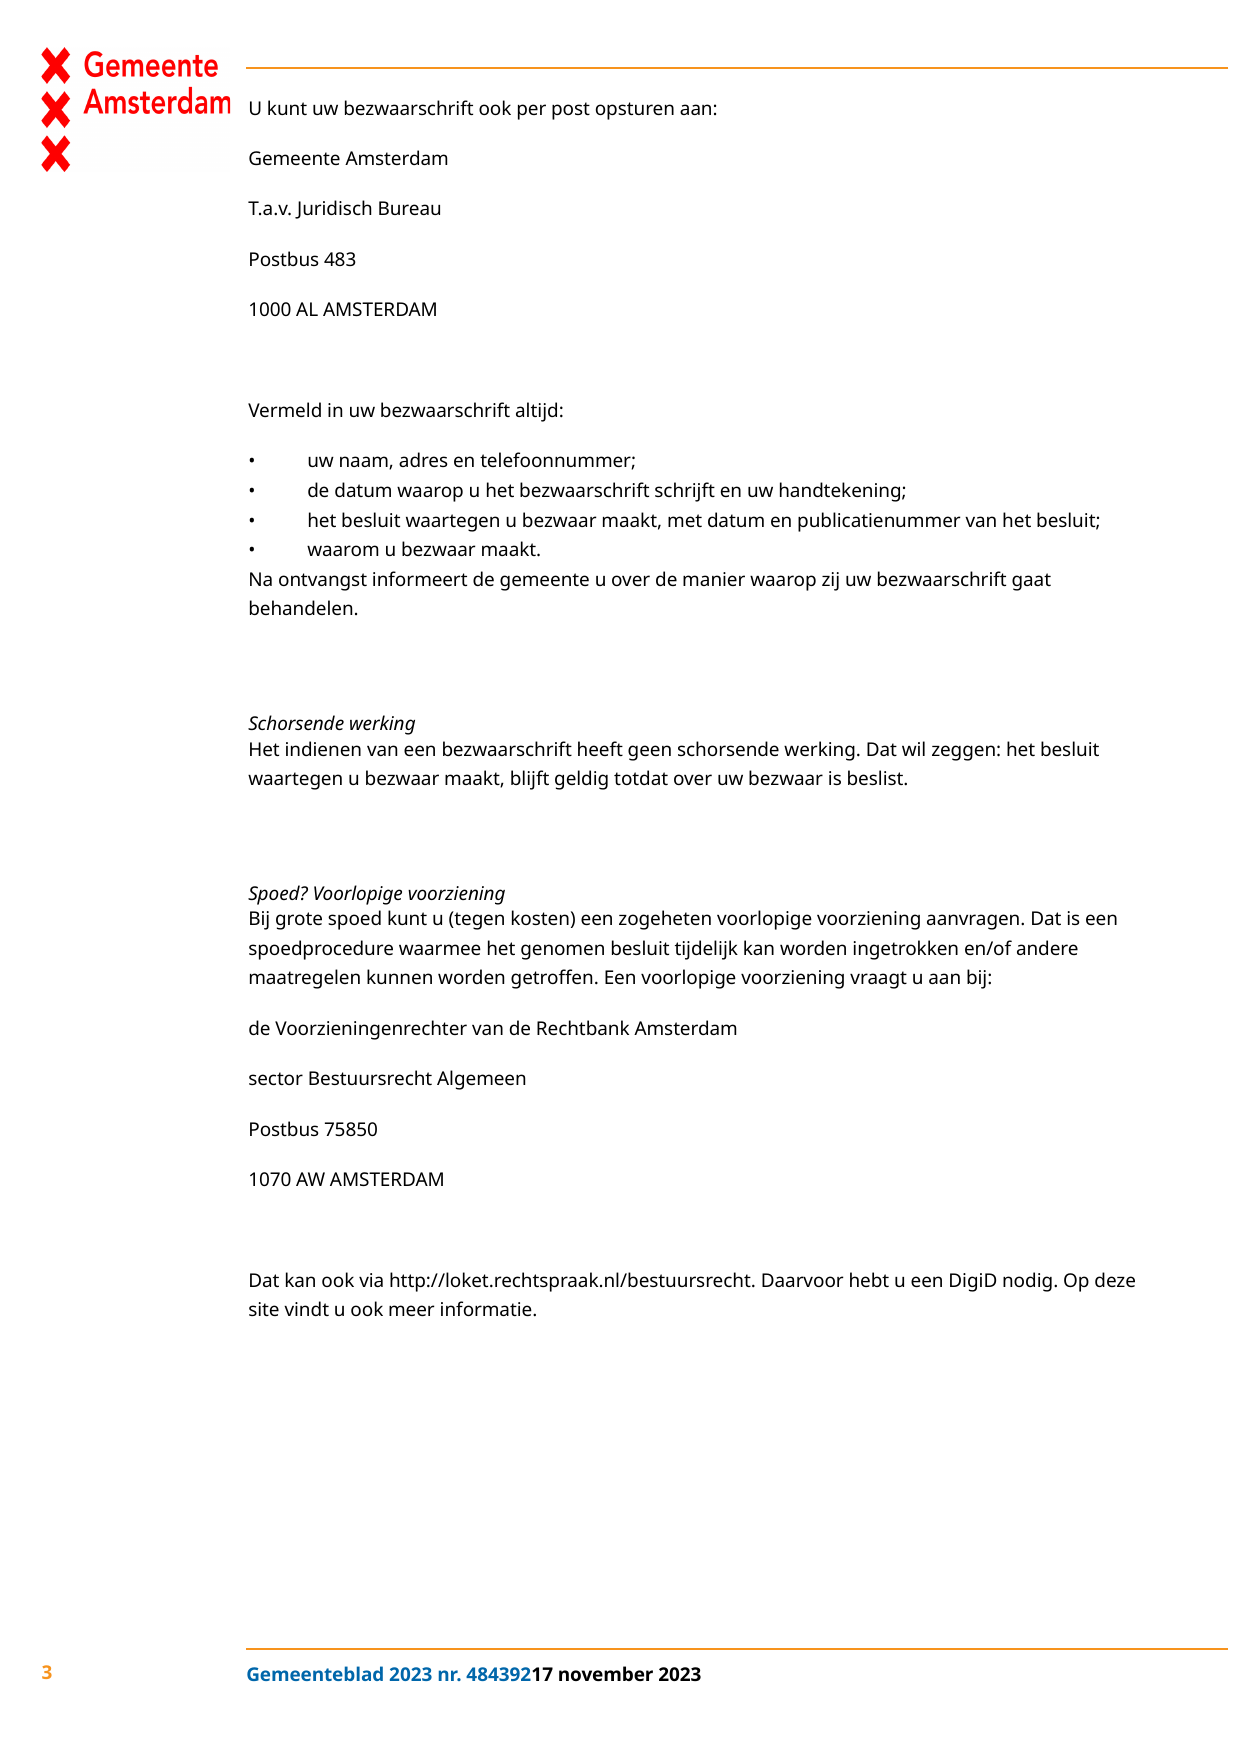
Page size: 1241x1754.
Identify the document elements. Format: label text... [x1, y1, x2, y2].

text Dat kan ook via http://loket.rechtspraak.nl/bestuursrecht. Daarvoor hebt u een DigiD nodig. Op deze site vindt u ook meer informatie. [248, 1267, 1152, 1322]
text Gemeente Amsterdam [248, 145, 1152, 171]
text U kunt uw bezwaarschrift ook per post opsturen aan: [248, 95, 1152, 121]
text 1000 AL AMSTERDAM [248, 296, 1152, 322]
text Spoed? Voorlopige voorziening [248, 880, 1152, 905]
list uw naam, adres en telefoonnummer; [248, 448, 1152, 473]
text 1070 AW AMSTERDAM [248, 1166, 1152, 1192]
text Na ontvangst informeert de gemeente u over de manier waarop zij uw bezwaarschrift gaat behandelen. [248, 566, 1152, 621]
text de Voorzieningenrechter van de Rechtbank Amsterdam [248, 1015, 1152, 1041]
list de datum waarop u het bezwaarschrift schrijft en uw handtekening; [248, 477, 1152, 503]
text Het indienen van een bezwaarschrift heeft geen schorsende werking. Dat wil zeggen: het besluit waartegen u bezwaar maakt, blijft geldig totdat over uw bezwaar is beslist. [248, 736, 1152, 791]
picture [41, 47, 231, 172]
list waarom u bezwaar maakt. [248, 536, 1152, 562]
text Postbus 75850 [248, 1116, 1152, 1142]
list het besluit waartegen u bezwaar maakt, met datum en publicatienummer van het besluit; [248, 507, 1152, 533]
text sector Bestuursrecht Algemeen [248, 1065, 1152, 1091]
text Bij grote spoed kunt u (tegen kosten) een zogeheten voorlopige voorziening aanvragen. Dat is een spoedprocedure waarmee het genomen besluit tijdelijk kan worden ingetrokken en/of andere maatregelen kunnen worden getroffen. Een voorlopige voorziening vraagt u aan bij: [248, 905, 1152, 990]
text Schorsende werking [248, 710, 1152, 736]
text T.a.v. Juridisch Bureau [248, 196, 1152, 221]
text Vermeld in uw bezwaarschrift altijd: [248, 397, 1152, 423]
text Postbus 483 [248, 246, 1152, 272]
